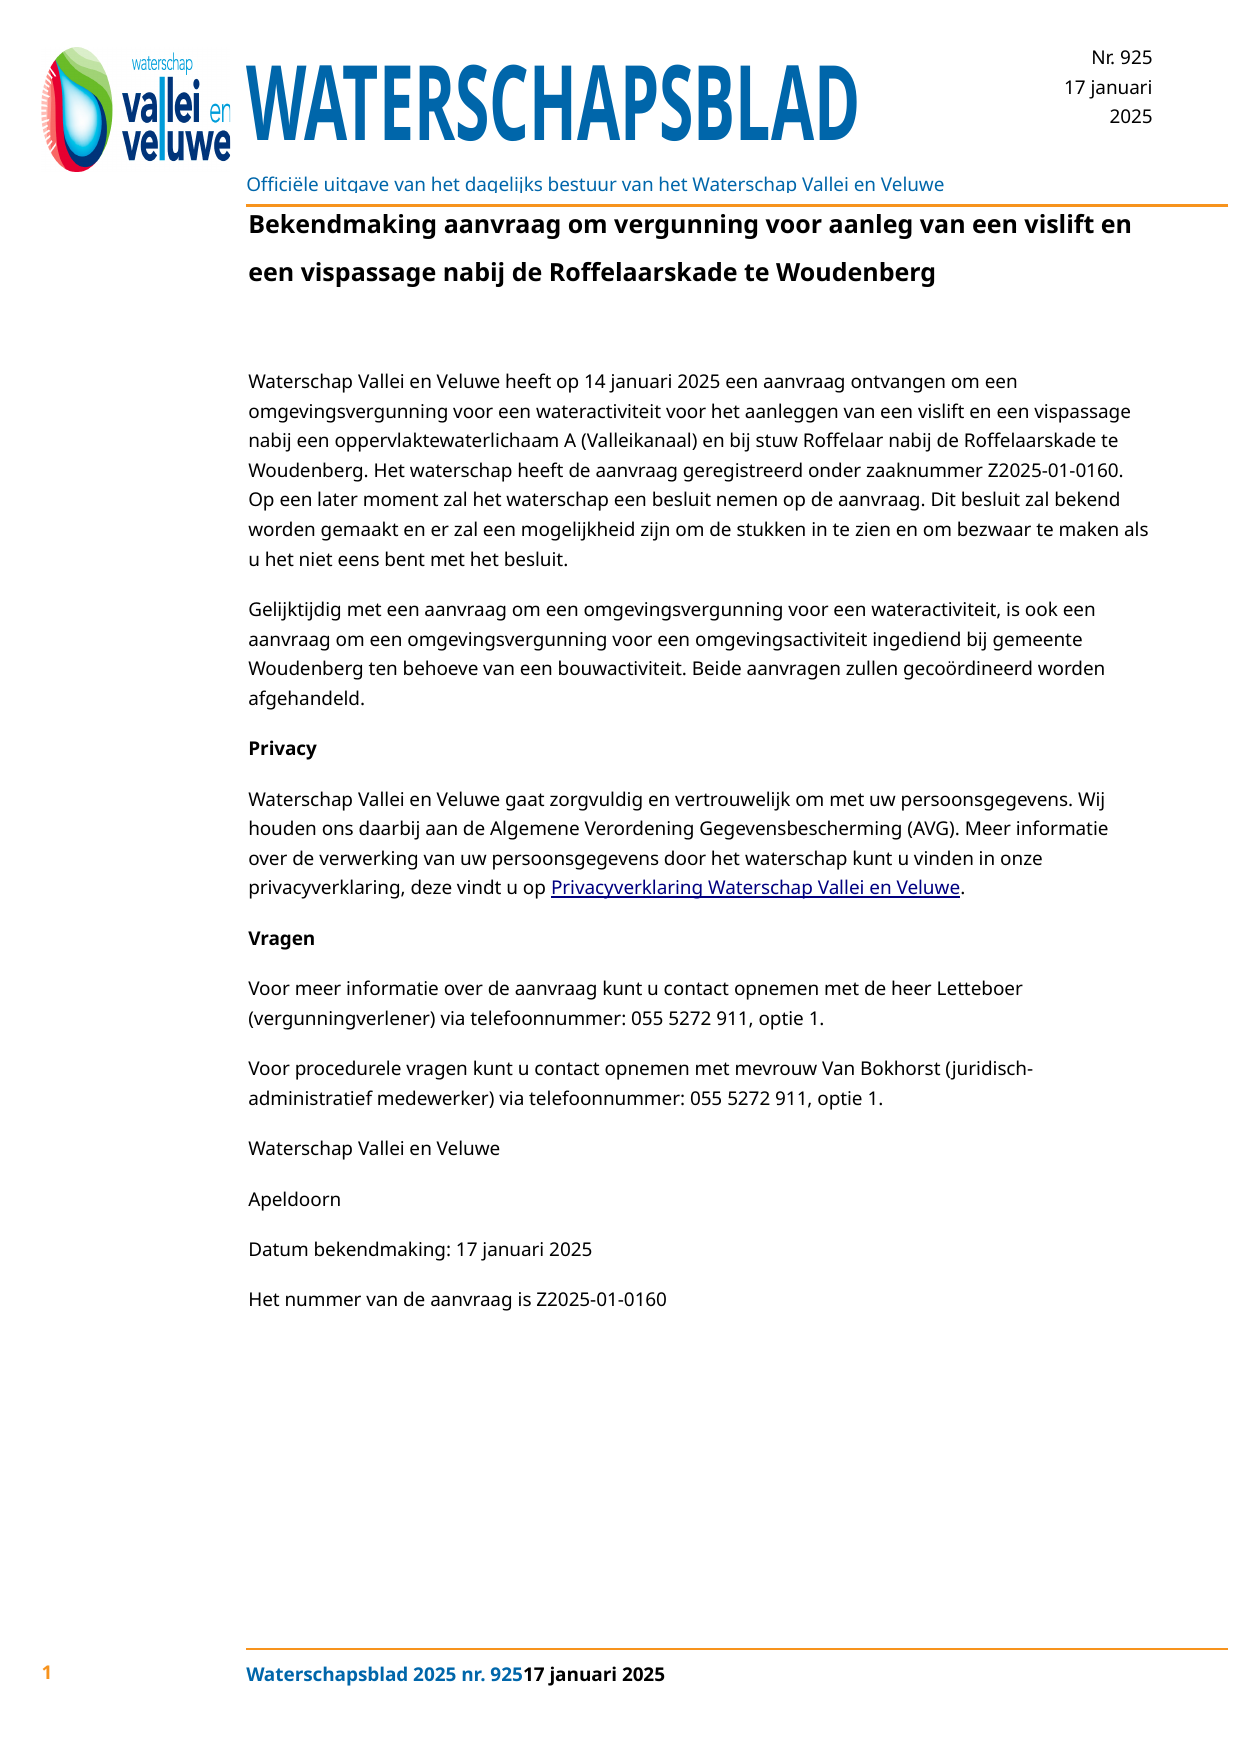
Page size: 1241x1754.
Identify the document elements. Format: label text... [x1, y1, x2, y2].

text Waterschap Vallei en Veluwe gaat zorgvuldig en vertrouwelijk om met uw persoonsgegevens. Wij houden ons daarbij aan de Algemene Verordening Gegevensbescherming (AVG). Meer informatie over de verwerking van uw persoonsgegevens door het waterschap kunt u vinden in onze privacyverklaring, deze vindt u op Privacyverklaring Waterschap Vallei en Veluwe. [248, 786, 1152, 900]
text Waterschap Vallei en Veluwe [248, 1135, 1152, 1161]
text Voor meer informatie over de aanvraag kunt u contact opnemen met de heer Letteboer (vergunningverlener) via telefoonnummer: 055 5272 911, optie 1. [248, 975, 1152, 1031]
text Privacy [248, 735, 1152, 761]
text Vragen [248, 925, 1152, 951]
text Apeldoorn [248, 1186, 1152, 1212]
text Voor procedurele vragen kunt u contact opnemen met mevrouw Van Bokhorst (juridisch-administratief medewerker) via telefoonnummer: 055 5272 911, optie 1. [248, 1055, 1152, 1111]
text Waterschap Vallei en Veluwe heeft op 14 januari 2025 een aanvraag ontvangen om een omgevingsvergunning voor een wateractiviteit voor het aanleggen van een vislift en een vispassage nabij een oppervlaktewaterlichaam A (Valleikanaal) en bij stuw Roffelaar nabij de Roffelaarskade te Woudenberg. Het waterschap heeft de aanvraag geregistreerd onder zaaknummer Z2025-01-0160. Op een later moment zal het waterschap een besluit nemen op de aanvraag. Dit besluit zal bekend worden gemaakt en er zal een mogelijkheid zijn om de stukken in te zien en om bezwaar te maken als u het niet eens bent met het besluit. [248, 368, 1152, 572]
text Het nummer van de aanvraag is Z2025-01-0160 [248, 1287, 1152, 1312]
picture [41, 47, 231, 172]
text Datum bekendmaking: 17 januari 2025 [248, 1236, 1152, 1262]
text Gelijktijdig met een aanvraag om een omgevingsvergunning voor een wateractiviteit, is ook een aanvraag om een omgevingsvergunning voor een omgevingsactiviteit ingediend bij gemeente Woudenberg ten behoeve van een bouwactiviteit. Beide aanvragen zullen gecoördineerd worden afgehandeld. [248, 596, 1152, 711]
text Bekendmaking aanvraag om vergunning voor aanleg van een vislift en een vispassage nabij de Roffelaarskade te Woudenberg [248, 207, 1152, 288]
